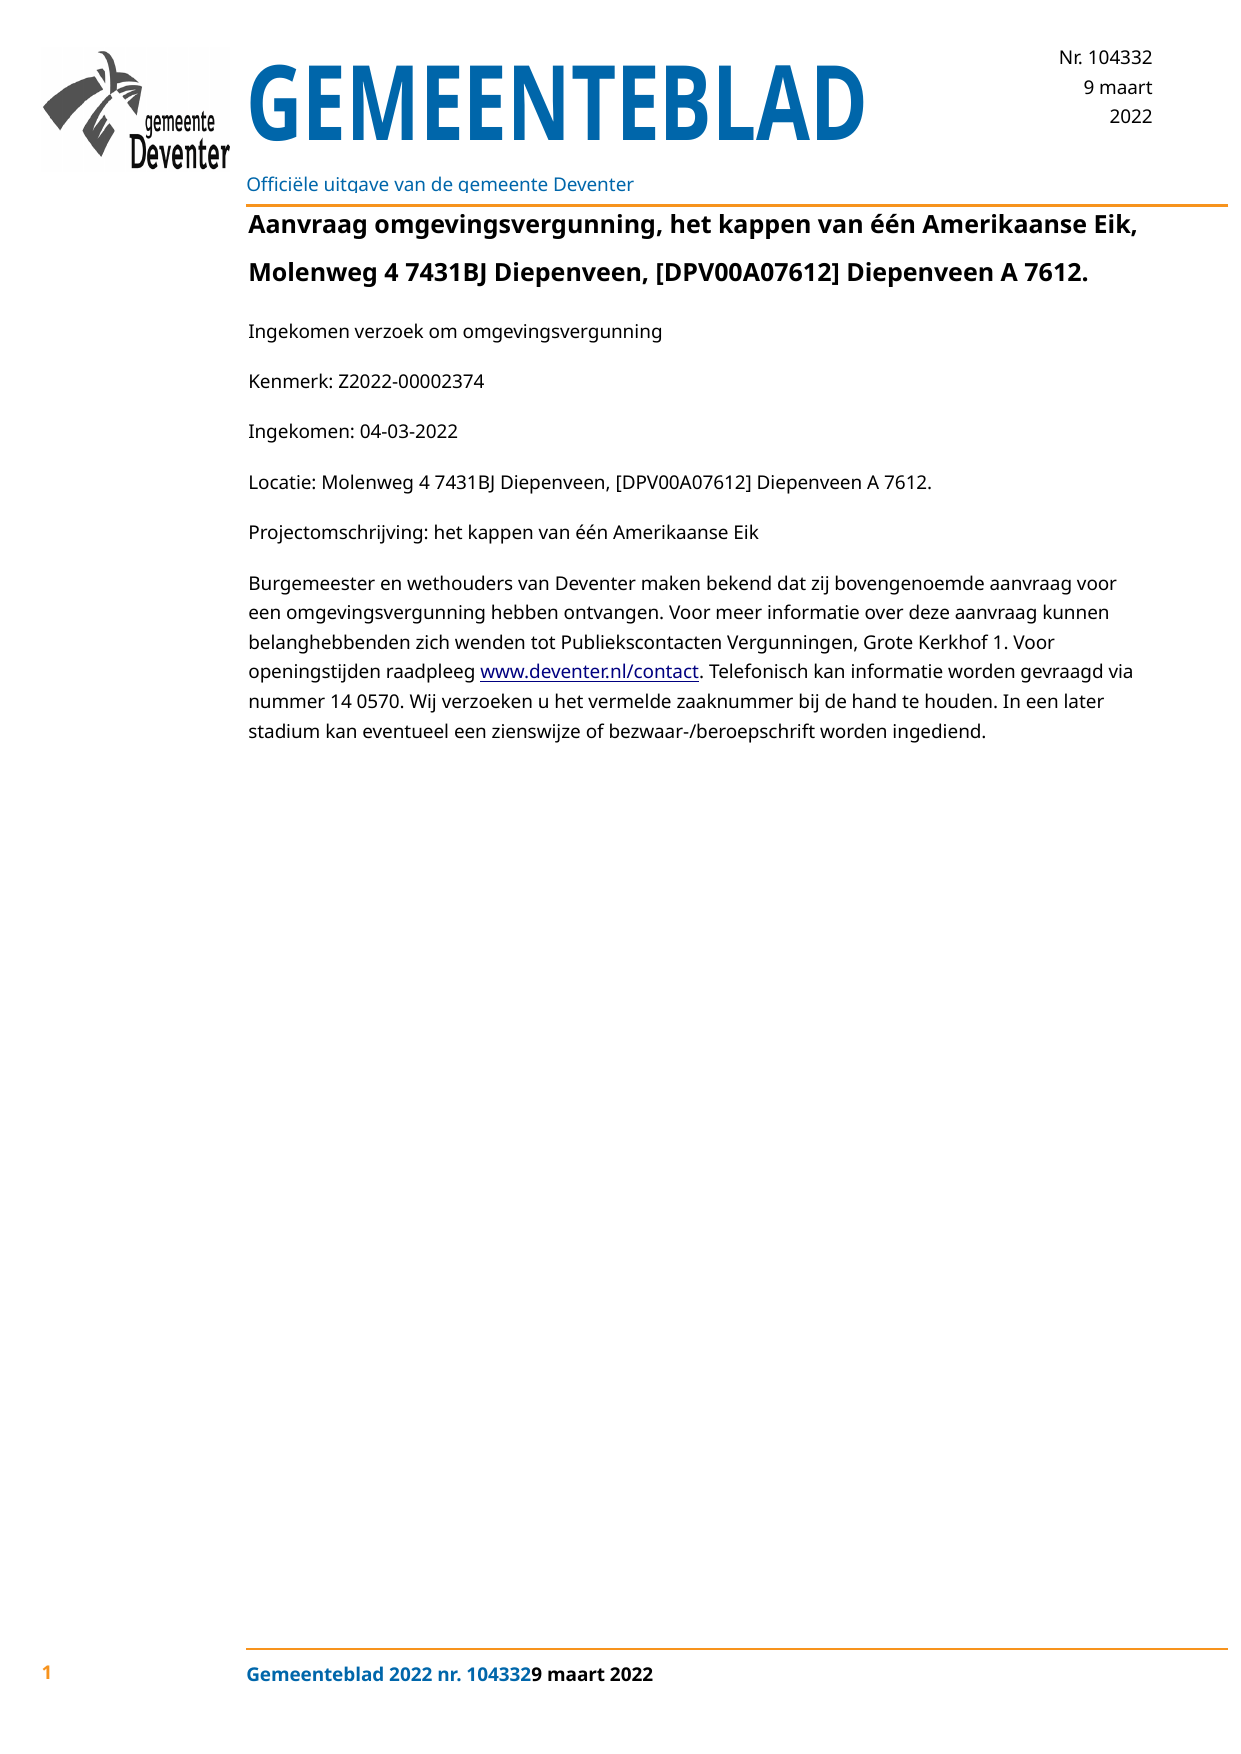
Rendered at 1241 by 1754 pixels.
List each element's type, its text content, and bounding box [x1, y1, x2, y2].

picture [41, 47, 231, 172]
text Ingekomen verzoek om omgevingsvergunning [248, 318, 1152, 344]
text Ingekomen: 04-03-2022 [248, 419, 1152, 444]
text Locatie: Molenweg 4 7431BJ Diepenveen, [DPV00A07612] Diepenveen A 7612. [248, 469, 1152, 495]
text Kenmerk: Z2022-00002374 [248, 368, 1152, 394]
text Burgemeester en wethouders van Deventer maken bekend dat zij bovengenoemde aanvraag voor een omgevingsvergunning hebben ontvangen. Voor meer informatie over deze aanvraag kunnen belanghebbenden zich wenden tot Publiekscontacten Vergunningen, Grote Kerkhof 1. Voor openingstijden raadpleeg www.deventer.nl/contact. Telefonisch kan informatie worden gevraagd via nummer 14 0570. Wij verzoeken u het vermelde zaaknummer bij de hand te houden. In een later stadium kan eventueel een zienswijze of bezwaar-/beroepschrift worden ingediend. [248, 570, 1152, 744]
text Projectomschrijving: het kappen van één Amerikaanse Eik [248, 519, 1152, 545]
text Aanvraag omgevingsvergunning, het kappen van één Amerikaanse Eik, Molenweg 4 7431BJ Diepenveen, [DPV00A07612] Diepenveen A 7612. [248, 207, 1152, 288]
